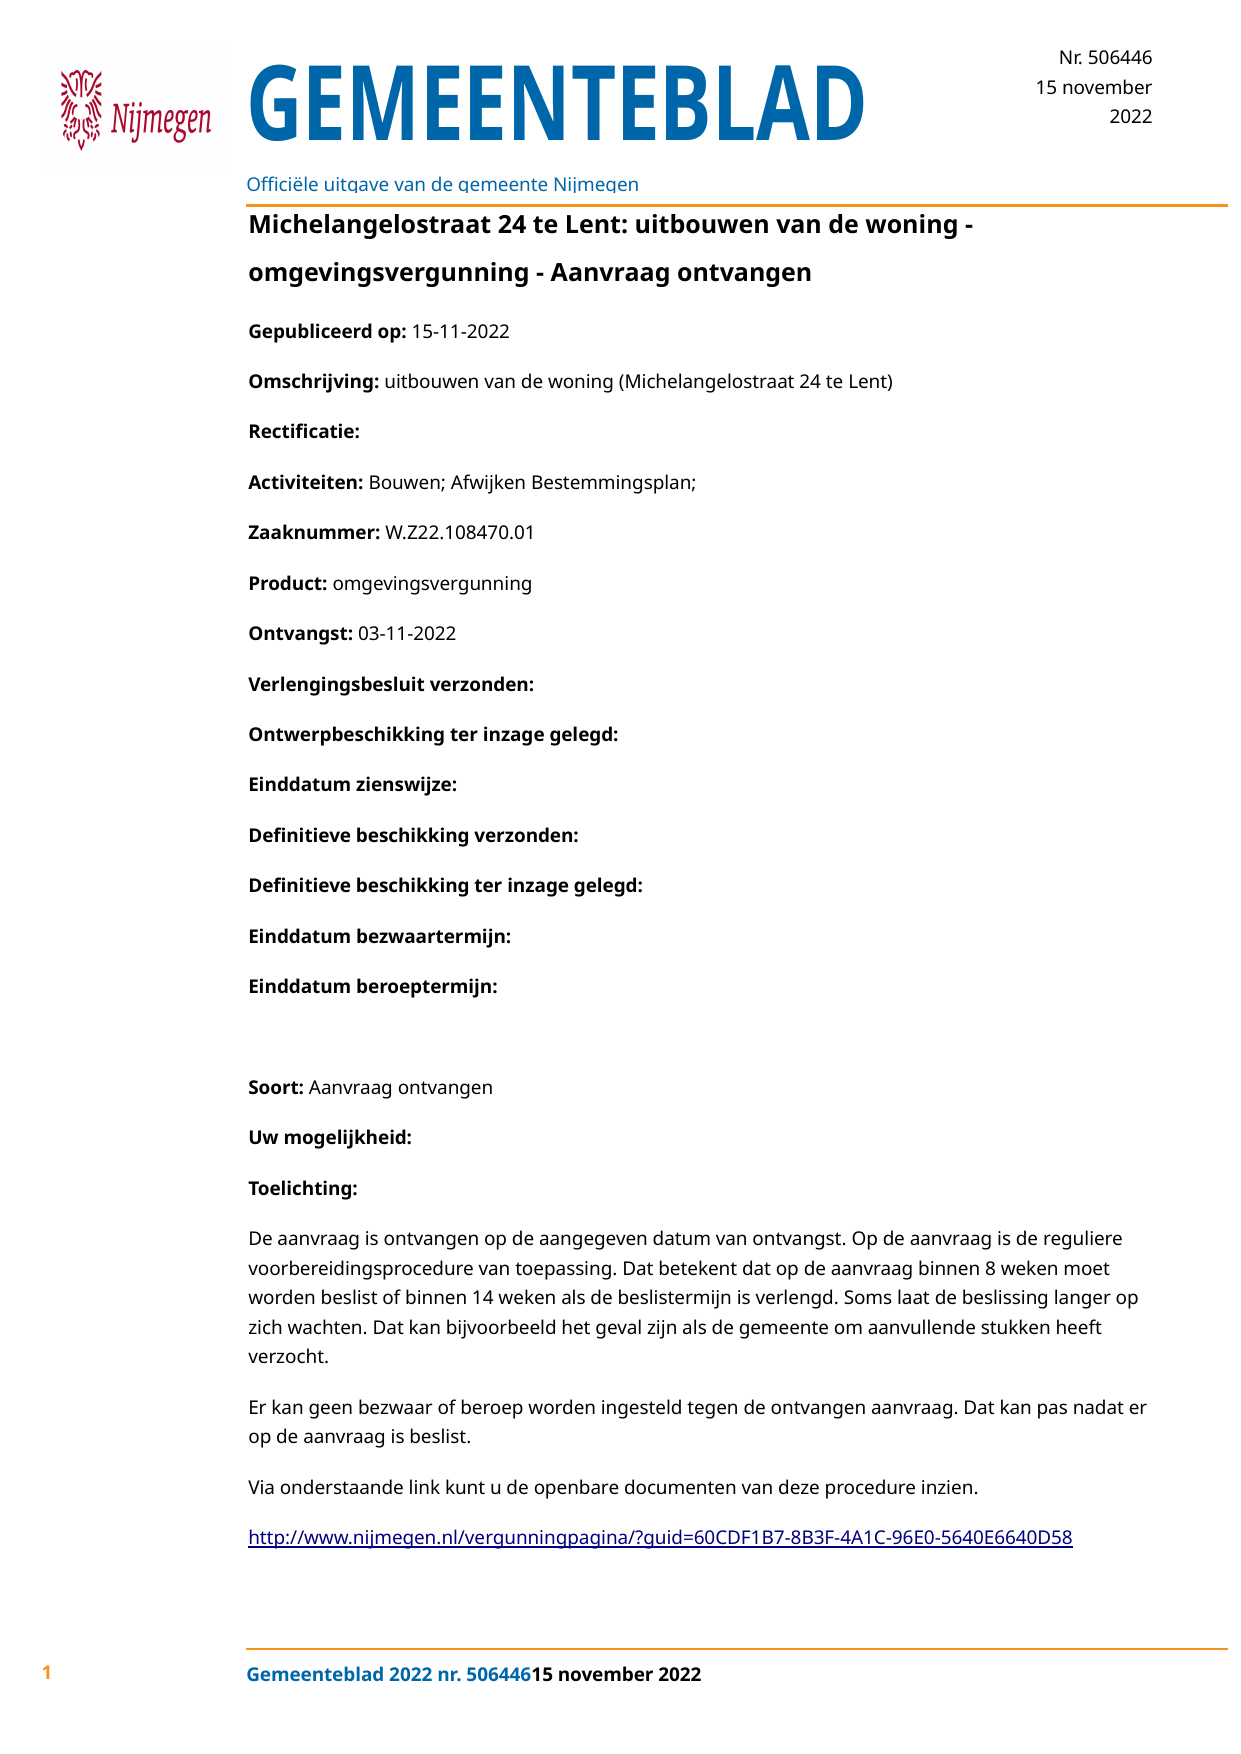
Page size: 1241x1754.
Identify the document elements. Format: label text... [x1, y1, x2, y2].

text Uw mogelijkheid: [248, 1124, 1152, 1150]
text Activiteiten: Bouwen; Afwijken Bestemmingsplan; [248, 469, 1152, 495]
picture [41, 47, 231, 172]
text Michelangelostraat 24 te Lent: uitbouwen van de woning - omgevingsvergunning - Aanvraag ontvangen [248, 207, 1152, 288]
text Rectificatie: [248, 419, 1152, 444]
text Zaaknummer: W.Z22.108470.01 [248, 519, 1152, 545]
text Omschrijving: uitbouwen van de woning (Michelangelostraat 24 te Lent) [248, 368, 1152, 394]
text Gepubliceerd op: 15-11-2022 [248, 318, 1152, 344]
text http://www.nijmegen.nl/vergunningpagina/?guid=60CDF1B7-8B3F-4A1C-96E0-5640E6640D58 [248, 1524, 1152, 1550]
text Er kan geen bezwaar of beroep worden ingesteld tegen de ontvangen aanvraag. Dat kan pas nadat er op de aanvraag is beslist. [248, 1394, 1152, 1449]
text Ontwerpbeschikking ter inzage gelegd: [248, 721, 1152, 747]
text De aanvraag is ontvangen op de aangegeven datum van ontvangst. Op de aanvraag is de reguliere voorbereidingsprocedure van toepassing. Dat betekent dat op de aanvraag binnen 8 weken moet worden beslist of binnen 14 weken als de beslistermijn is verlengd. Soms laat de beslissing langer op zich wachten. Dat kan bijvoorbeeld het geval zijn als de gemeente om aanvullende stukken heeft verzocht. [248, 1225, 1152, 1369]
text Product: omgevingsvergunning [248, 570, 1152, 596]
text Verlengingsbesluit verzonden: [248, 671, 1152, 697]
text Definitieve beschikking ter inzage gelegd: [248, 872, 1152, 898]
text Toelichting: [248, 1175, 1152, 1201]
text Einddatum beroeptermijn: [248, 973, 1152, 999]
text Einddatum bezwaartermijn: [248, 923, 1152, 949]
text Einddatum zienswijze: [248, 772, 1152, 797]
text Ontvangst: 03-11-2022 [248, 620, 1152, 646]
text Soort: Aanvraag ontvangen [248, 1074, 1152, 1100]
text Via onderstaande link kunt u de openbare documenten van deze procedure inzien. [248, 1474, 1152, 1500]
text Definitieve beschikking verzonden: [248, 822, 1152, 848]
